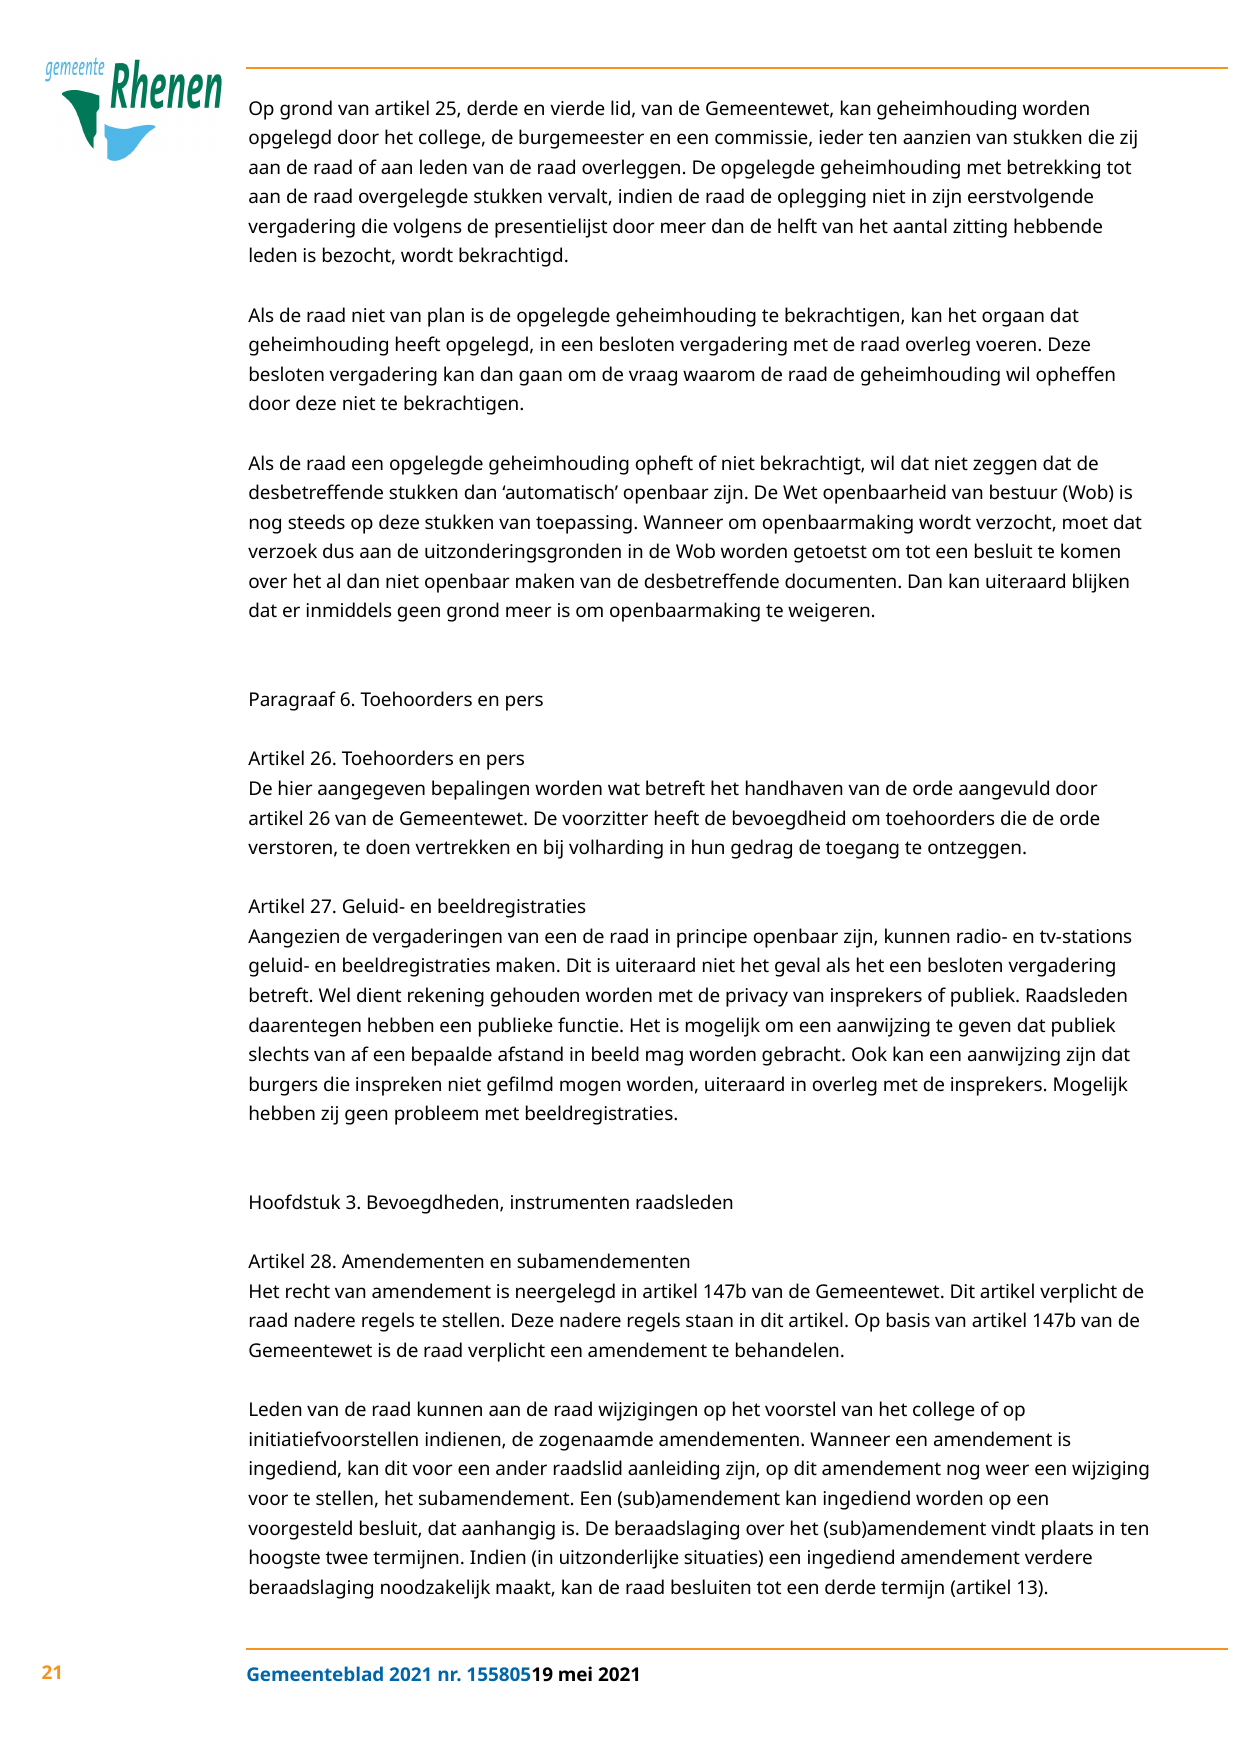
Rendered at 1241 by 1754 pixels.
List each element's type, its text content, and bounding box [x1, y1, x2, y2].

text Artikel 27. Geluid- en beeldregistraties [248, 893, 1152, 919]
text Als de raad niet van plan is de opgelegde geheimhouding te bekrachtigen, kan het orgaan dat geheimhouding heeft opgelegd, in een besloten vergadering met de raad overleg voeren. Deze besloten vergadering kan dan gaan om de vraag waarom de raad de geheimhouding wil opheffen door deze niet te bekrachtigen. [248, 302, 1152, 416]
text Artikel 26. Toehoorders en pers [248, 746, 1152, 771]
text Het recht van amendement is neergelegd in artikel 147b van de Gemeentewet. Dit artikel verplicht de raad nadere regels te stellen. Deze nadere regels staan in dit artikel. Op basis van artikel 147b van de Gemeentewet is de raad verplicht een amendement te behandelen. [248, 1278, 1152, 1363]
text Artikel 28. Amendementen en subamendementen [248, 1248, 1152, 1274]
text Paragraaf 6. Toehoorders en pers [248, 686, 1152, 712]
text Als de raad een opgelegde geheimhouding opheft of niet bekrachtigt, wil dat niet zeggen dat de desbetreffende stukken dan ‘automatisch’ openbaar zijn. De Wet openbaarheid van bestuur (Wob) is nog steeds op deze stukken van toepassing. Wanneer om openbaarmaking wordt verzocht, moet dat verzoek dus aan de uitzonderingsgronden in de Wob worden getoetst om tot een besluit te komen over het al dan niet openbaar maken van de desbetreffende documenten. Dan kan uiteraard blijken dat er inmiddels geen grond meer is om openbaarmaking te weigeren. [248, 450, 1152, 623]
picture [41, 47, 231, 172]
text Aangezien de vergaderingen van een de raad in principe openbaar zijn, kunnen radio- en tv-stations geluid- en beeldregistraties maken. Dit is uiteraard niet het geval als het een besloten vergadering betreft. Wel dient rekening gehouden worden met de privacy van insprekers of publiek. Raadsleden daarentegen hebben een publieke functie. Het is mogelijk om een aanwijzing te geven dat publiek slechts van af een bepaalde afstand in beeld mag worden gebracht. Ook kan een aanwijzing zijn dat burgers die inspreken niet gefilmd mogen worden, uiteraard in overleg met de insprekers. Mogelijk hebben zij geen probleem met beeldregistraties. [248, 923, 1152, 1126]
text Hoofdstuk 3. Bevoegdheden, instrumenten raadsleden [248, 1189, 1152, 1215]
text De hier aangegeven bepalingen worden wat betreft het handhaven van de orde aangevuld door artikel 26 van de Gemeentewet. De voorzitter heeft de bevoegdheid om toehoorders die de orde verstoren, te doen vertrekken en bij volharding in hun gedrag de toegang te ontzeggen. [248, 775, 1152, 860]
text Leden van de raad kunnen aan de raad wijzigingen op het voorstel van het college of op initiatiefvoorstellen indienen, de zogenaamde amendementen. Wanneer een amendement is ingediend, kan dit voor een ander raadslid aanleiding zijn, op dit amendement nog weer een wijziging voor te stellen, het subamendement. Een (sub)amendement kan ingediend worden op een voorgesteld besluit, dat aanhangig is. De beraadslaging over het (sub)amendement vindt plaats in ten hoogste twee termijnen. Indien (in uitzonderlijke situaties) een ingediend amendement verdere beraadslaging noodzakelijk maakt, kan de raad besluiten tot een derde termijn (artikel 13). [248, 1396, 1152, 1600]
text Op grond van artikel 25, derde en vierde lid, van de Gemeentewet, kan geheimhouding worden opgelegd door het college, de burgemeester en een commissie, ieder ten aanzien van stukken die zij aan de raad of aan leden van de raad overleggen. De opgelegde geheimhouding met betrekking tot aan de raad overgelegde stukken vervalt, indien de raad de oplegging niet in zijn eerstvolgende vergadering die volgens de presentielijst door meer dan de helft van het aantal zitting hebbende leden is bezocht, wordt bekrachtigd. [248, 95, 1152, 268]
